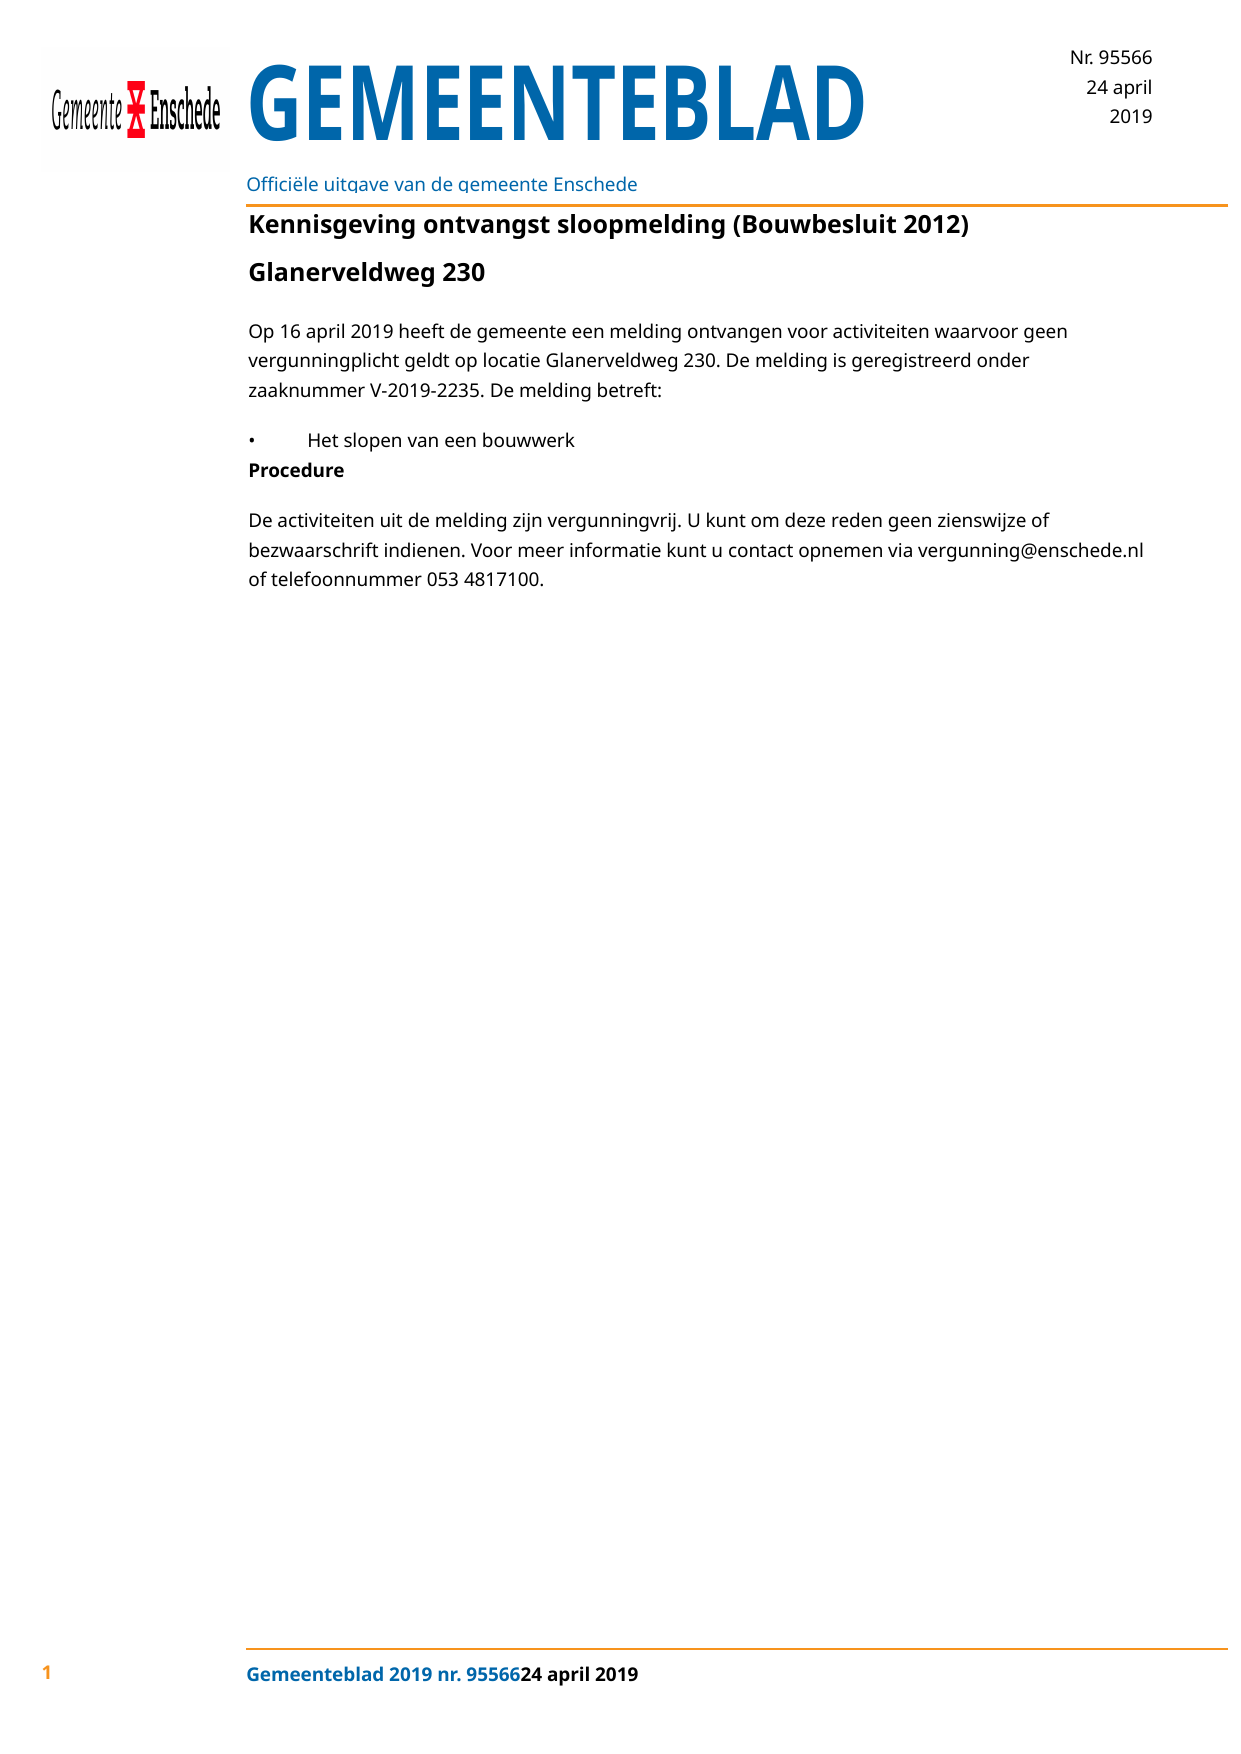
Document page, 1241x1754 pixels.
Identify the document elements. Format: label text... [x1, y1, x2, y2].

text Op 16 april 2019 heeft de gemeente een melding ontvangen voor activiteiten waarvoor geen vergunningplicht geldt op locatie Glanerveldweg 230. De melding is geregistreerd onder zaaknummer V-2019-2235. De melding betreft: [248, 318, 1152, 403]
text De activiteiten uit de melding zijn vergunningvrij. U kunt om deze reden geen zienswijze of bezwaarschrift indienen. Voor meer informatie kunt u contact opnemen via vergunning@enschede.nl of telefoonnummer 053 4817100. [248, 507, 1152, 592]
picture [41, 47, 231, 172]
text Kennisgeving ontvangst sloopmelding (Bouwbesluit 2012) Glanerveldweg 230 [248, 207, 1152, 288]
list Het slopen van een bouwwerk [248, 427, 1152, 453]
text Procedure [248, 457, 1152, 483]
